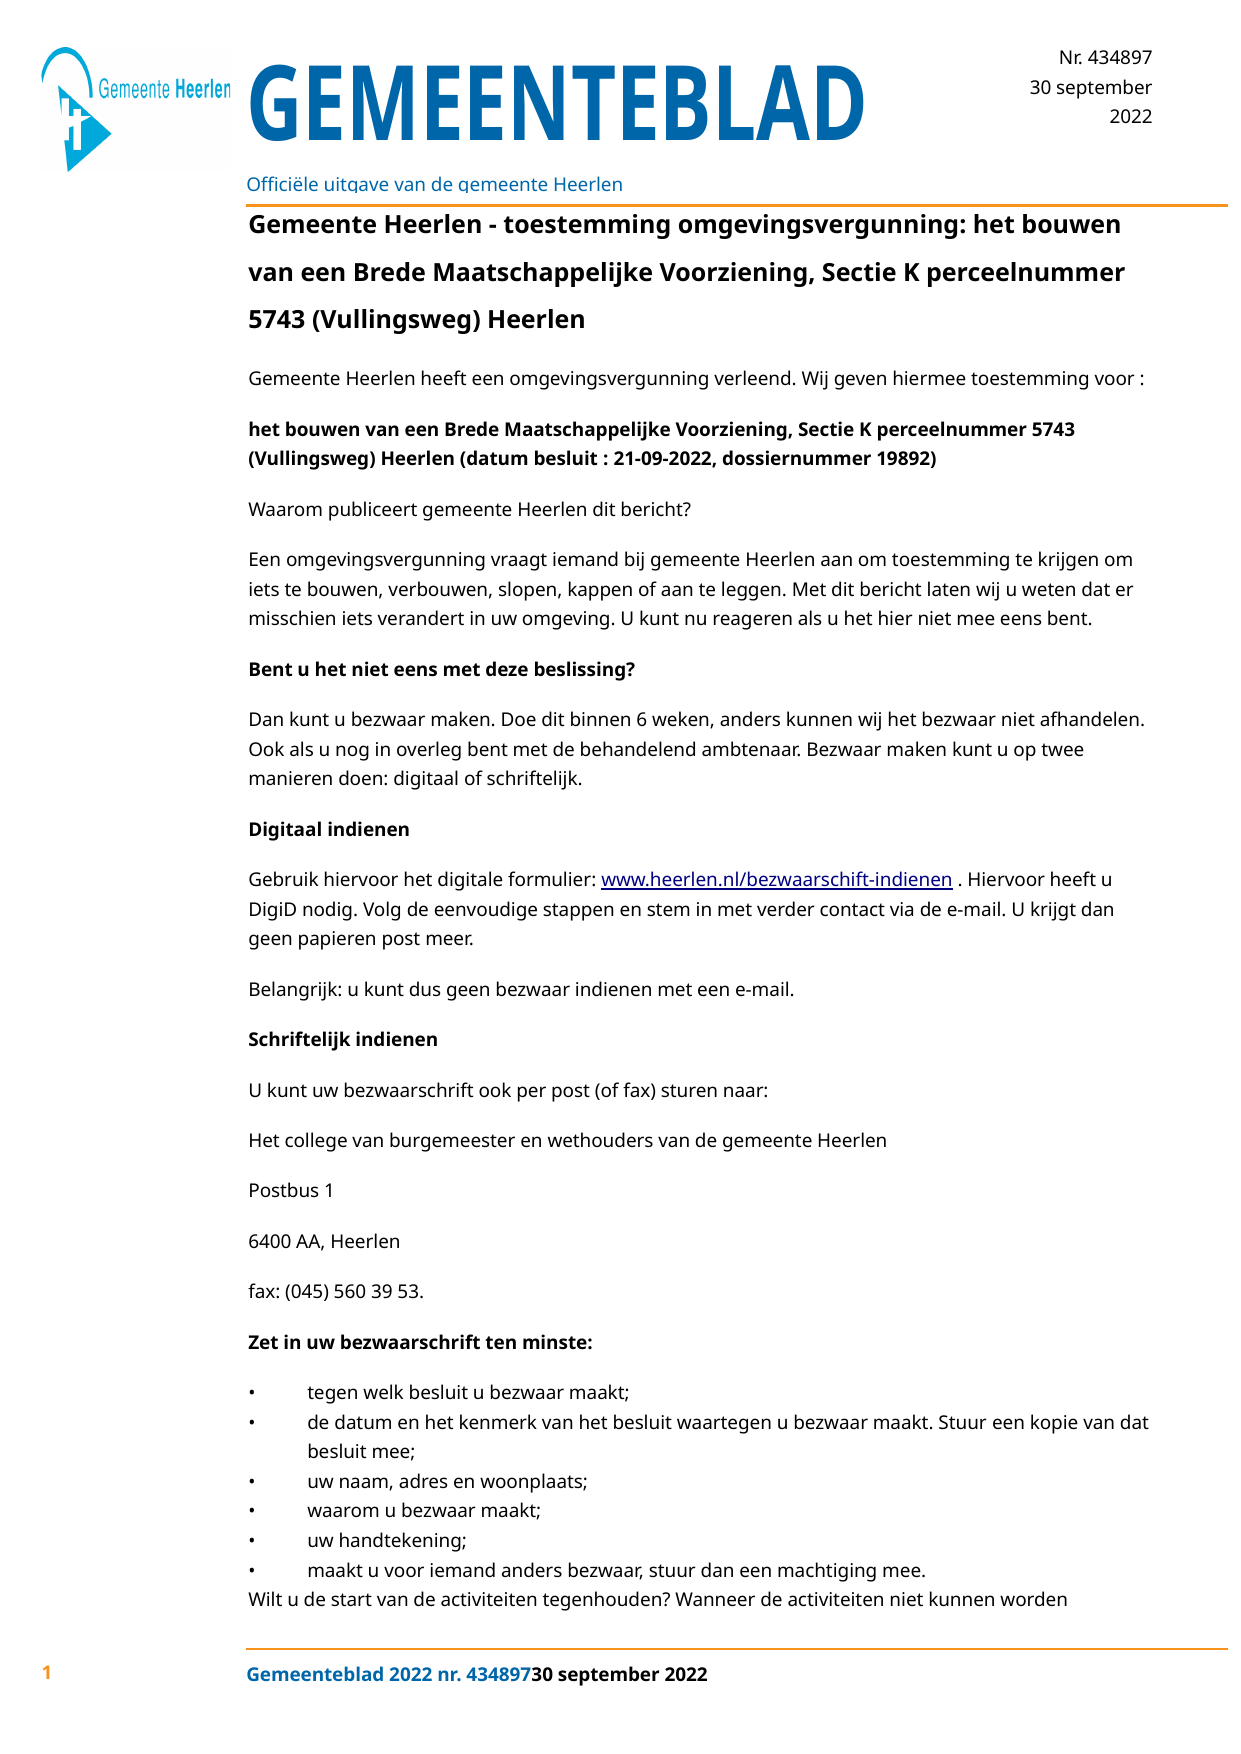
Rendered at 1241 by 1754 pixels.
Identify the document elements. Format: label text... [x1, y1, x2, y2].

text Postbus 1 [248, 1178, 1152, 1203]
list uw naam, adres en woonplaats; [248, 1468, 1152, 1494]
text Het college van burgemeester en wethouders van de gemeente Heerlen [248, 1127, 1152, 1153]
picture [41, 47, 231, 172]
list uw handtekening; [248, 1527, 1152, 1553]
text het bouwen van een Brede Maatschappelijke Voorziening, Sectie K perceelnummer 5743 (Vullingsweg) Heerlen (datum besluit : 21-09-2022, dossiernummer 19892) [248, 416, 1152, 471]
text fax: (045) 560 39 53. [248, 1278, 1152, 1304]
text Digitaal indienen [248, 816, 1152, 842]
list waarom u bezwaar maakt; [248, 1498, 1152, 1523]
text Wilt u de start van de activiteiten tegenhouden? Wanneer de activiteiten niet kunnen worden [248, 1586, 1152, 1612]
text Dan kunt u bezwaar maken. Doe dit binnen 6 weken, anders kunnen wij het bezwaar niet afhandelen. Ook als u nog in overleg bent met de behandelend ambtenaar. Bezwaar maken kunt u op twee manieren doen: digitaal of schriftelijk. [248, 706, 1152, 791]
text Bent u het niet eens met deze beslissing? [248, 656, 1152, 682]
list maakt u voor iemand anders bezwaar, stuur dan een machtiging mee. [248, 1557, 1152, 1582]
list tegen welk besluit u bezwaar maakt; [248, 1379, 1152, 1405]
text Een omgevingsvergunning vraagt iemand bij gemeente Heerlen aan om toestemming te krijgen om iets te bouwen, verbouwen, slopen, kappen of aan te leggen. Met dit bericht laten wij u weten dat er misschien iets verandert in uw omgeving. U kunt nu reageren als u het hier niet mee eens bent. [248, 546, 1152, 631]
text Schriftelijk indienen [248, 1026, 1152, 1052]
text Gemeente Heerlen heeft een omgevingsvergunning verleend. Wij geven hiermee toestemming voor : [248, 366, 1152, 391]
text 6400 AA, Heerlen [248, 1228, 1152, 1254]
text Belangrijk: u kunt dus geen bezwaar indienen met een e-mail. [248, 976, 1152, 1002]
text Zet in uw bezwaarschrift ten minste: [248, 1329, 1152, 1354]
picture [41, 47, 59, 70]
text Gebruik hiervoor het digitale formulier: www.heerlen.nl/bezwaarschift-indienen . Hiervoor heeft u DigiD nodig. Volg de eenvoudige stappen en stem in met verder contact via de e-mail. U krijgt dan geen papieren post meer. [248, 866, 1152, 951]
text Waarom publiceert gemeente Heerlen dit bericht? [248, 496, 1152, 522]
list de datum en het kenmerk van het besluit waartegen u bezwaar maakt. Stuur een kopie van dat besluit mee; [248, 1409, 1152, 1464]
text U kunt uw bezwaarschrift ook per post (of fax) sturen naar: [248, 1077, 1152, 1102]
text Gemeente Heerlen - toestemming omgevingsvergunning: het bouwen van een Brede Maatschappelijke Voorziening, Sectie K perceelnummer 5743 (Vullingsweg) Heerlen [248, 207, 1152, 336]
